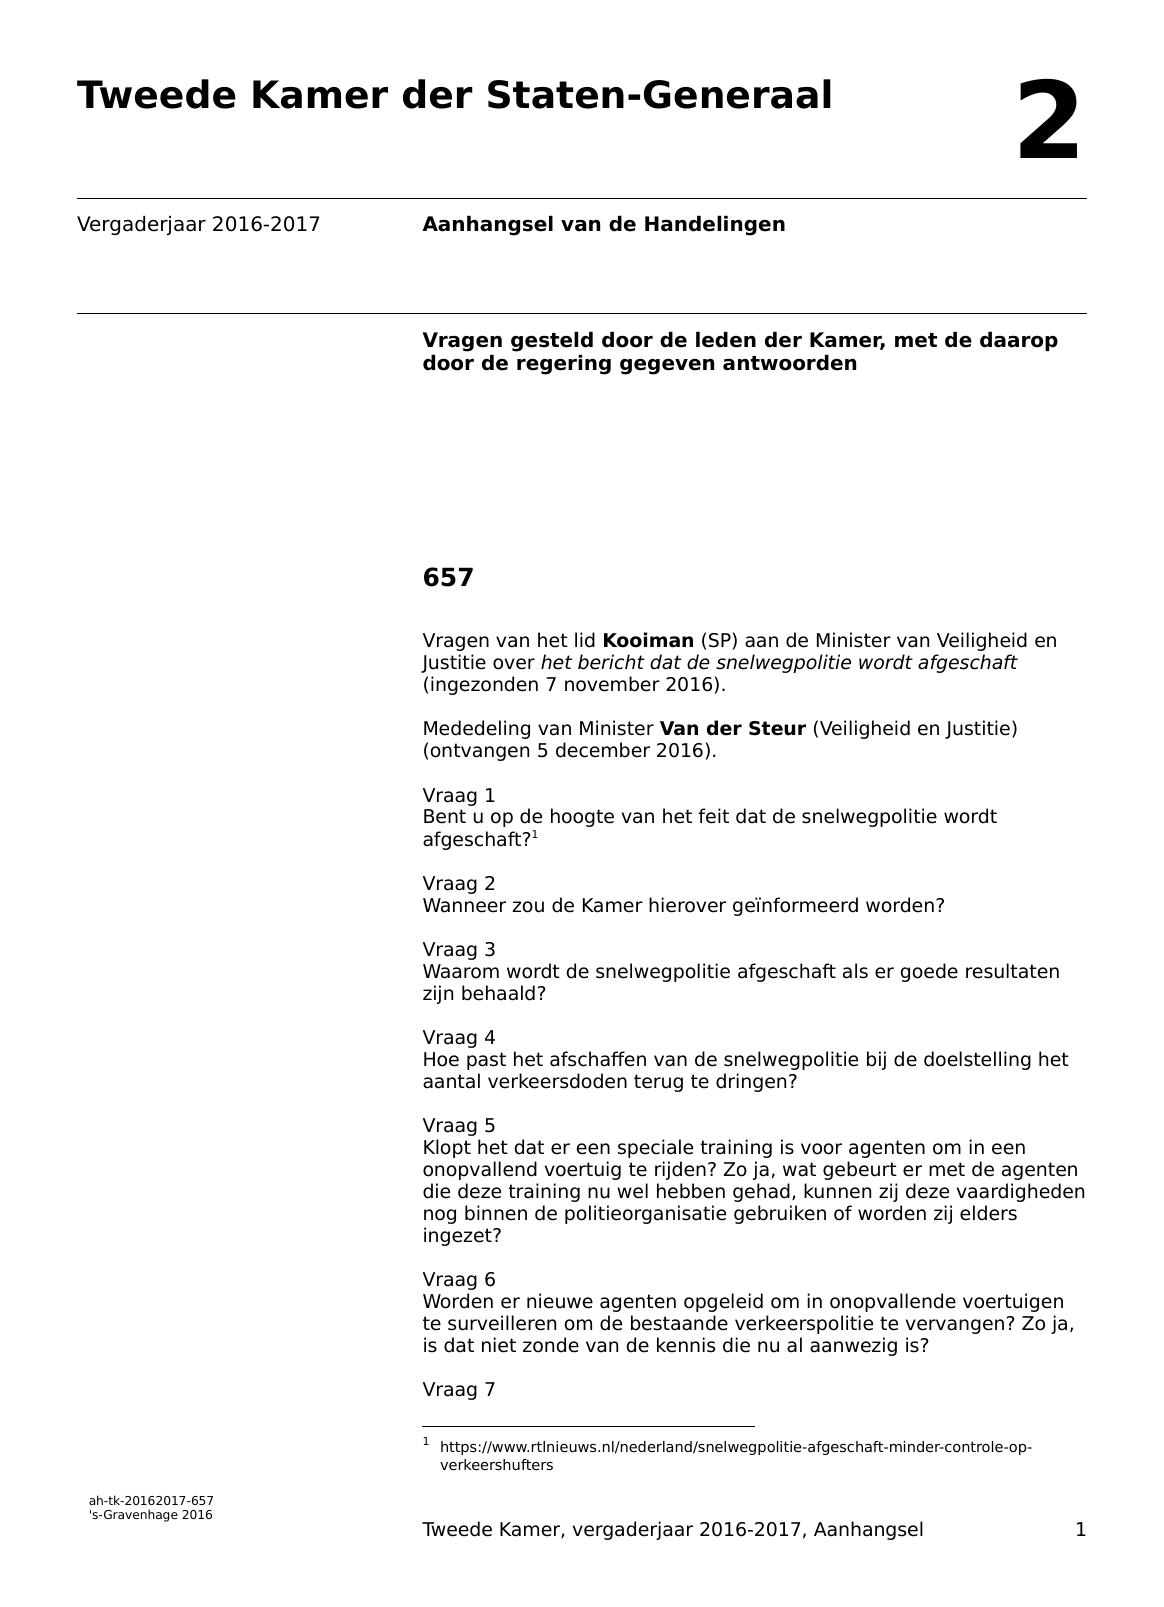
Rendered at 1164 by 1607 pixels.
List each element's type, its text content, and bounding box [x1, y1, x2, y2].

table_cell [77, 314, 422, 375]
table_header 2 [886, 59, 1087, 198]
text Vraag 5 [422, 1115, 1087, 1137]
text Vraag 7 [422, 1379, 1087, 1401]
text Vragen van het lid Kooiman (SP) aan de Minister van Veiligheid en Justitie over het bericht dat de snelwegpolitie wordt afgeschaft (ingezonden 7 november 2016). [422, 630, 1087, 696]
text Worden er nieuwe agenten opgeleid om in onopvallende voertuigen te surveilleren om de bestaande verkeerspolitie te vervangen? Zo ja, is dat niet zonde van de kennis die nu al aanwezig is? [422, 1291, 1087, 1357]
table_cell Aanhangsel van de Handelingen [422, 199, 1087, 313]
text Mededeling van Minister Van der Steur (Veiligheid en Justitie) (ontvangen 5 december 2016). [422, 718, 1087, 762]
text Wanneer zou de Kamer hierover geïnformeerd worden? [422, 894, 1087, 917]
table_cell Vragen gesteld door de leden der Kamer, met de daarop door de regering gegeven antwoorden [422, 314, 1087, 375]
table_header Tweede Kamer der Staten-Generaal [77, 59, 886, 198]
text Vraag 6 [422, 1269, 1087, 1291]
text 657 [422, 563, 1087, 592]
text Hoe past het afschaffen van de snelwegpolitie bij de doelstelling het aantal verkeersdoden terug te dringen? [422, 1049, 1087, 1093]
text Bent u op de hoogte van het feit dat de snelwegpolitie wordt afgeschaft? [422, 806, 1087, 850]
text Klopt het dat er een speciale training is voor agenten om in een onopvallend voertuig te rijden? Zo ja, wat gebeurt er met de agenten die deze training nu wel hebben gehad, kunnen zij deze vaardigheden nog binnen de politieorganisatie gebruiken of worden zij elders ingezet? [422, 1137, 1087, 1247]
table_cell Vergaderjaar 2016-2017 [77, 199, 422, 313]
text Vraag 3 [422, 939, 1087, 961]
text Vraag 4 [422, 1027, 1087, 1049]
text Vraag 2 [422, 873, 1087, 894]
text https://www.rtlnieuws.nl/nederland/snelwegpolitie-afgeschaft-minder-controle-op-verkeershufters [422, 1435, 1087, 1474]
text Waarom wordt de snelwegpolitie afgeschaft als er goede resultaten zijn behaald? [422, 961, 1087, 1005]
text Vraag 1 [422, 784, 1087, 806]
text 's-Gravenhage 2016 [88, 1508, 323, 1522]
text ah-tk-20162017-657 [88, 1494, 323, 1508]
